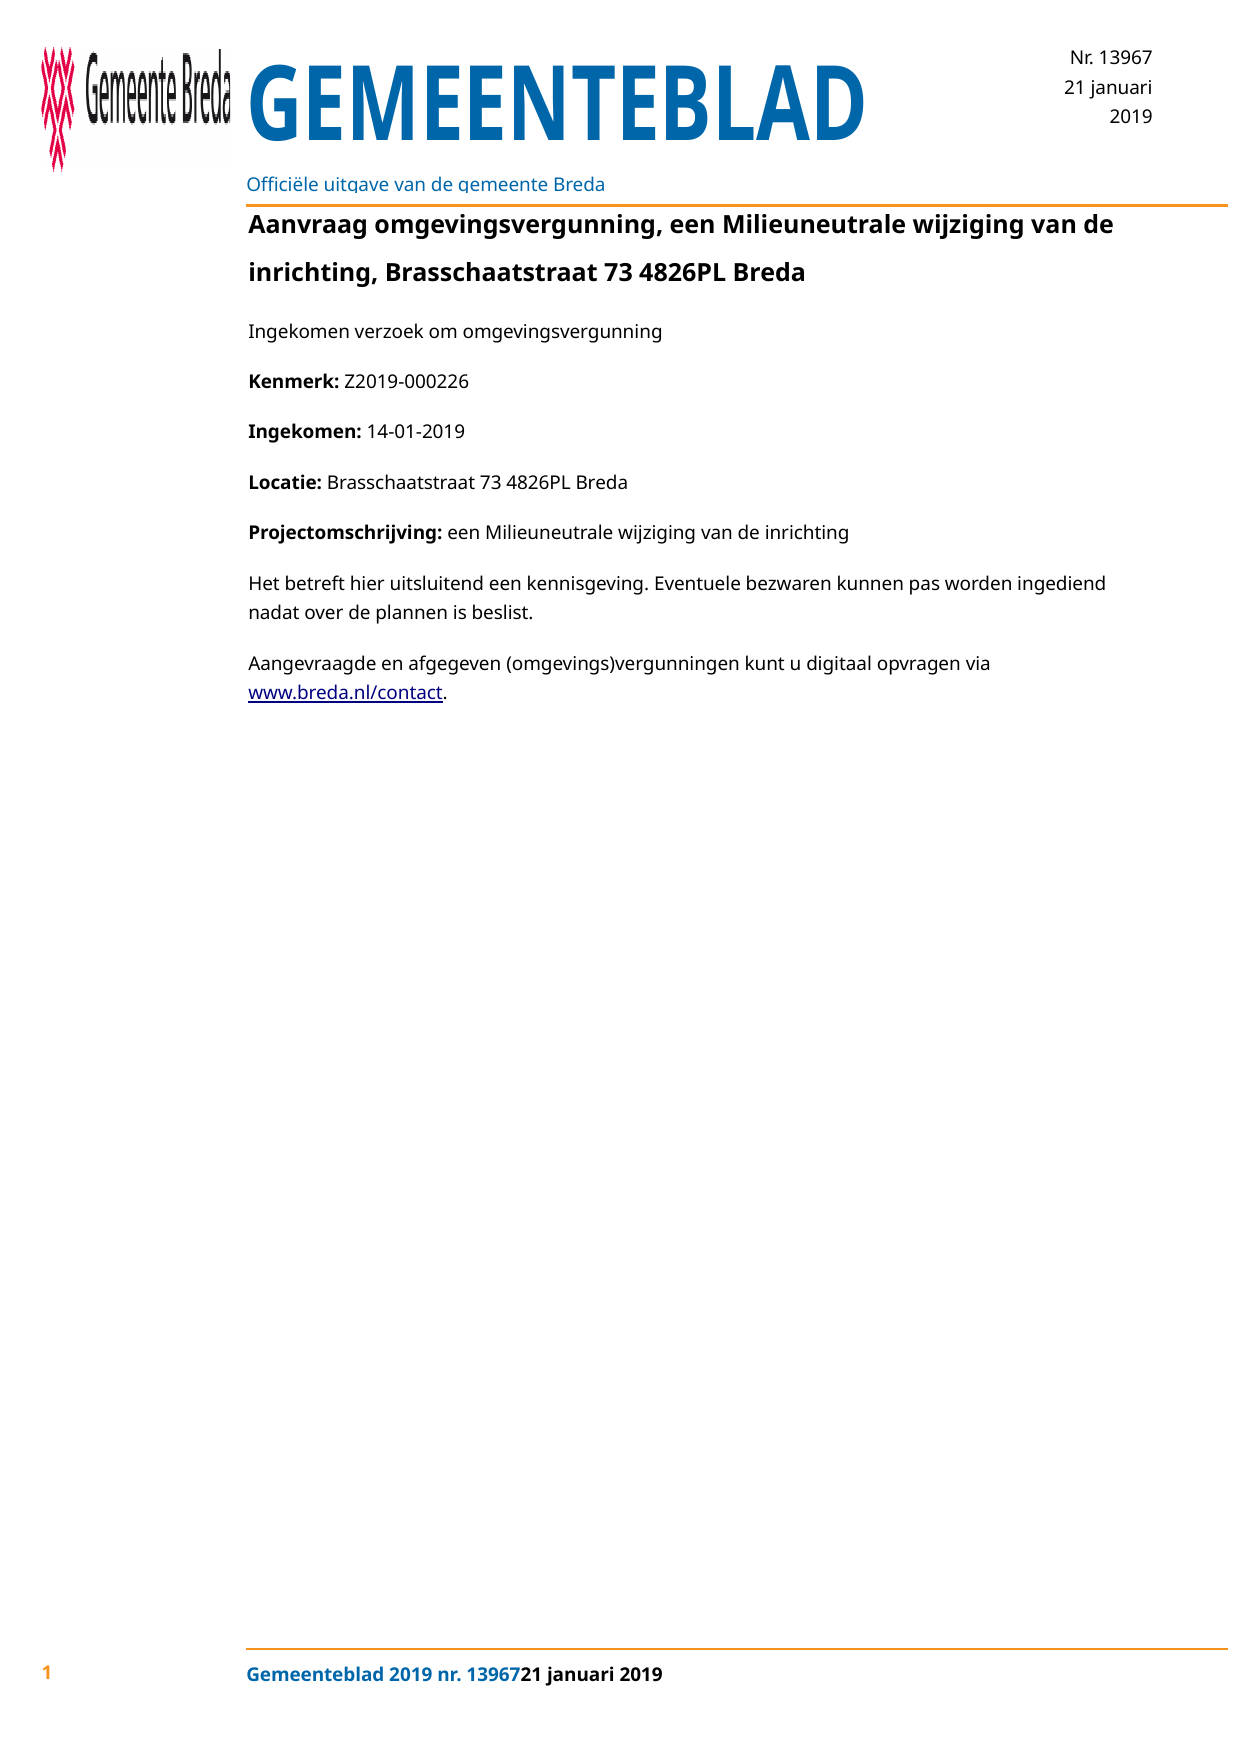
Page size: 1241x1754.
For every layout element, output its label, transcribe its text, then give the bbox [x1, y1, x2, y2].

text Locatie: Brasschaatstraat 73 4826PL Breda [248, 469, 1152, 495]
text Projectomschrijving: een Milieuneutrale wijziging van de inrichting [248, 519, 1152, 545]
text Aangevraagde en afgegeven (omgevings)vergunningen kunt u digitaal opvragen via www.breda.nl/contact. [248, 650, 1152, 705]
picture [41, 47, 231, 172]
text Het betreft hier uitsluitend een kennisgeving. Eventuele bezwaren kunnen pas worden ingediend nadat over de plannen is beslist. [248, 570, 1152, 625]
text Ingekomen verzoek om omgevingsvergunning [248, 318, 1152, 344]
text Kenmerk: Z2019-000226 [248, 368, 1152, 394]
text Aanvraag omgevingsvergunning, een Milieuneutrale wijziging van de inrichting, Brasschaatstraat 73 4826PL Breda [248, 207, 1152, 288]
text Ingekomen: 14-01-2019 [248, 419, 1152, 444]
